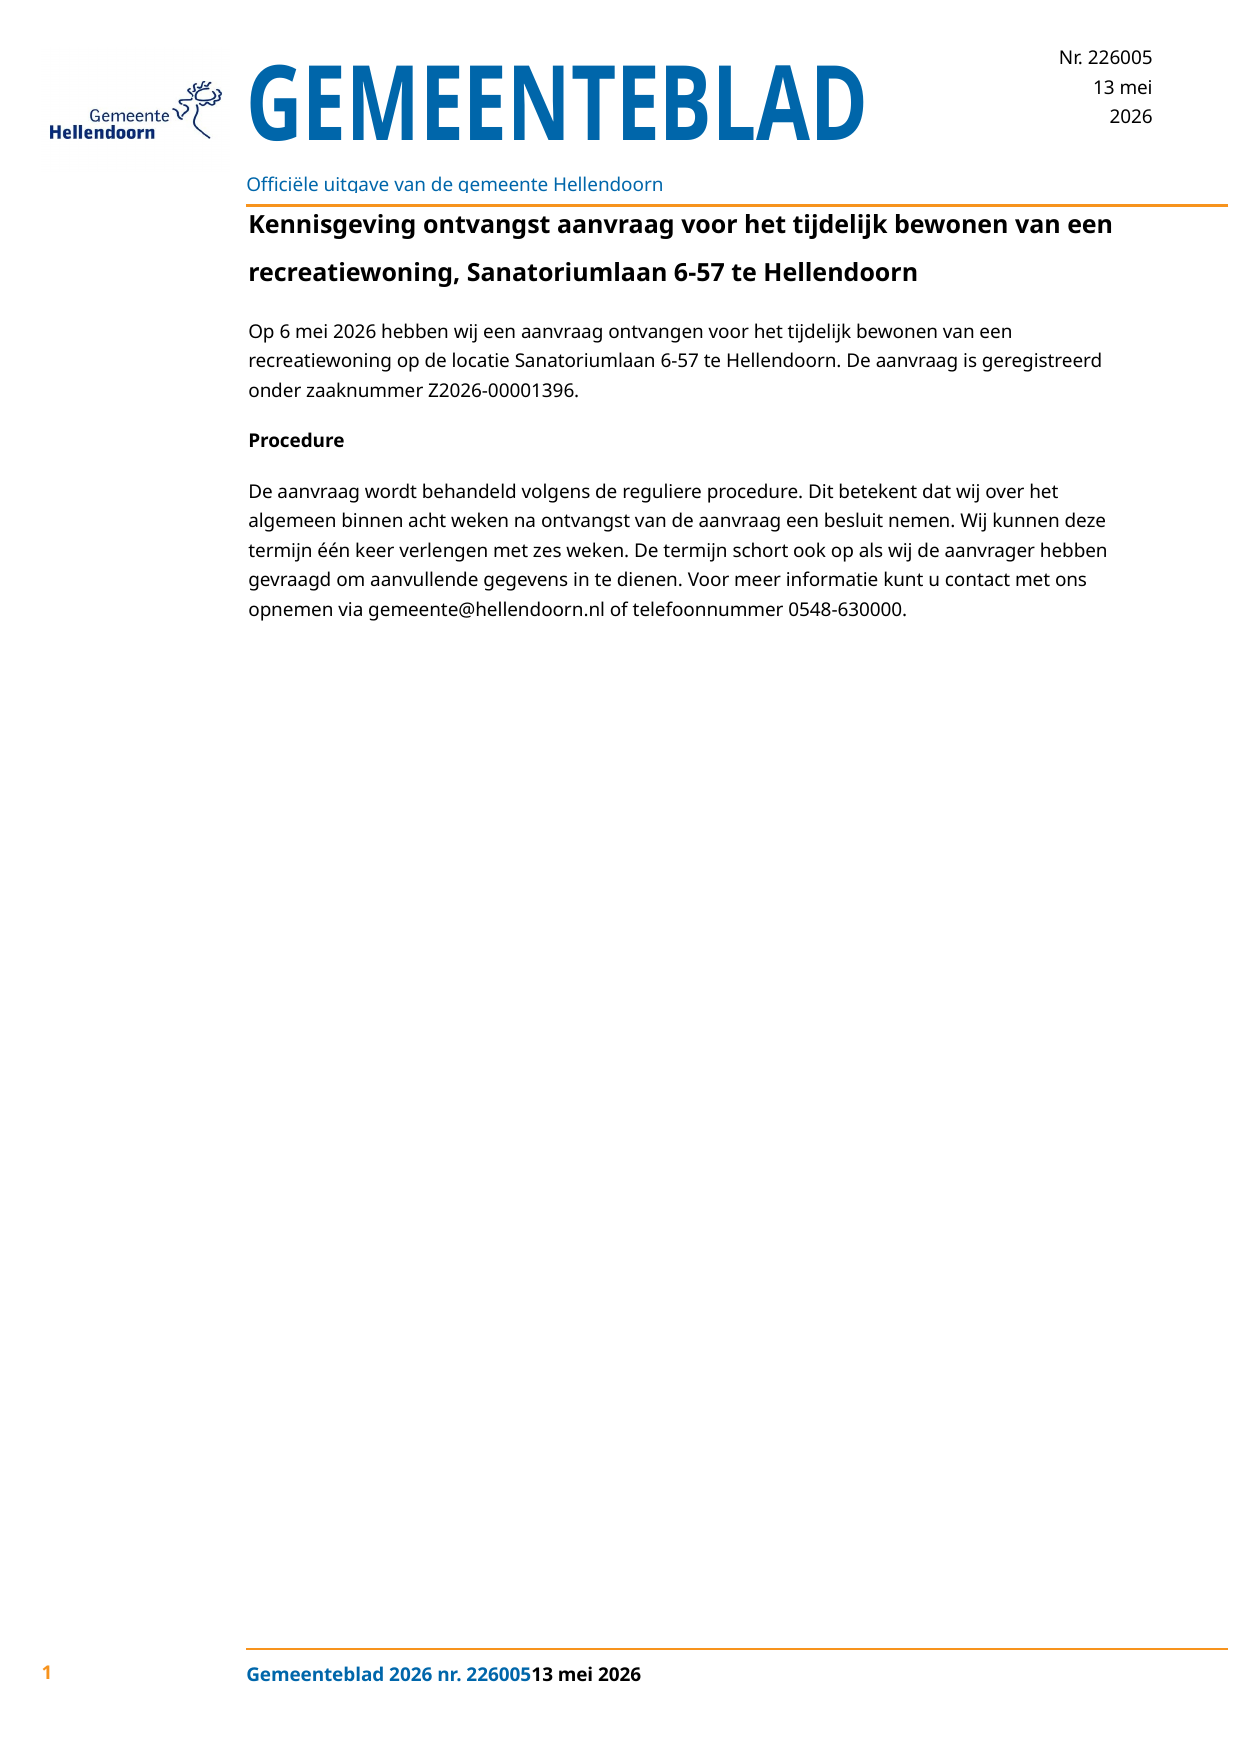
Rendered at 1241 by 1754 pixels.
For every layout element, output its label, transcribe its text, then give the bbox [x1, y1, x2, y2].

text Kennisgeving ontvangst aanvraag voor het tijdelijk bewonen van een recreatiewoning, Sanatoriumlaan 6-57 te Hellendoorn [248, 207, 1152, 288]
picture [41, 47, 231, 172]
text Op 6 mei 2026 hebben wij een aanvraag ontvangen voor het tijdelijk bewonen van een recreatiewoning op de locatie Sanatoriumlaan 6-57 te Hellendoorn. De aanvraag is geregistreerd onder zaaknummer Z2026-00001396. [248, 318, 1152, 403]
text Procedure [248, 427, 1152, 453]
text De aanvraag wordt behandeld volgens de reguliere procedure. Dit betekent dat wij over het algemeen binnen acht weken na ontvangst van de aanvraag een besluit nemen. Wij kunnen deze termijn één keer verlengen met zes weken. De termijn schort ook op als wij de aanvrager hebben gevraagd om aanvullende gegevens in te dienen. Voor meer informatie kunt u contact met ons opnemen via gemeente@hellendoorn.nl of telefoonnummer 0548-630000. [248, 478, 1152, 622]
